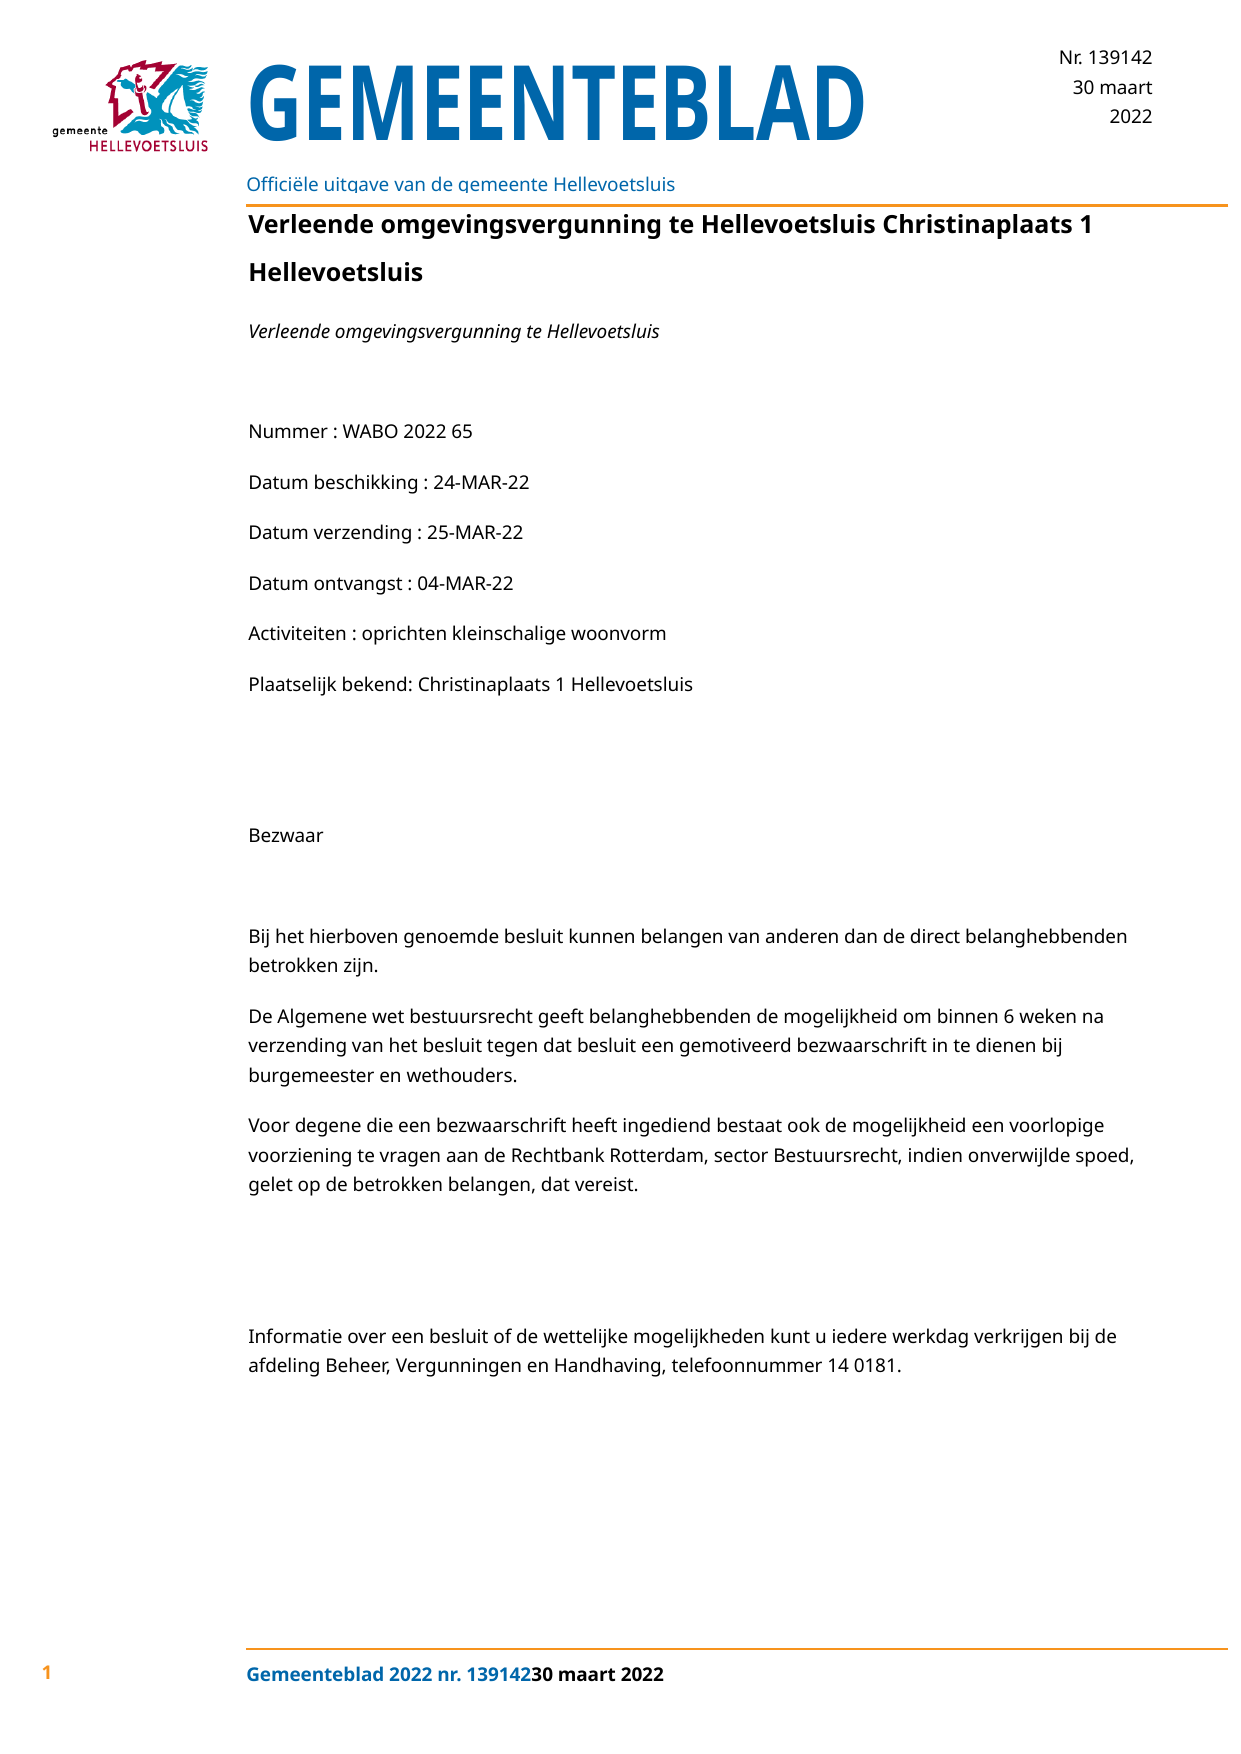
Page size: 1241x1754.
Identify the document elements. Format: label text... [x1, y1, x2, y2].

text Informatie over een besluit of de wettelijke mogelijkheden kunt u iedere werkdag verkrijgen bij de afdeling Beheer, Vergunningen en Handhaving, telefoonnummer 14 0181. [248, 1323, 1152, 1378]
text Voor degene die een bezwaarschrift heeft ingediend bestaat ook de mogelijkheid een voorlopige voorziening te vragen aan de Rechtbank Rotterdam, sector Bestuursrecht, indien onverwijlde spoed, gelet op de betrokken belangen, dat vereist. [248, 1112, 1152, 1197]
text Datum beschikking : 24-MAR-22 [248, 469, 1152, 495]
text Verleende omgevingsvergunning te Hellevoetsluis [248, 318, 1152, 344]
text Datum verzending : 25-MAR-22 [248, 519, 1152, 545]
text Plaatselijk bekend: Christinaplaats 1 Hellevoetsluis [248, 671, 1152, 697]
picture [41, 47, 231, 172]
text Nummer : WABO 2022 65 [248, 419, 1152, 444]
text Bij het hierboven genoemde besluit kunnen belangen van anderen dan de direct belanghebbenden betrokken zijn. [248, 923, 1152, 978]
text Bezwaar [248, 822, 1152, 848]
text Datum ontvangst : 04-MAR-22 [248, 570, 1152, 596]
text Activiteiten : oprichten kleinschalige woonvorm [248, 620, 1152, 646]
text Verleende omgevingsvergunning te Hellevoetsluis Christinaplaats 1 Hellevoetsluis [248, 207, 1152, 288]
text De Algemene wet bestuursrecht geeft belanghebbenden de mogelijkheid om binnen 6 weken na verzending van het besluit tegen dat besluit een gemotiveerd bezwaarschrift in te dienen bij burgemeester en wethouders. [248, 1003, 1152, 1088]
